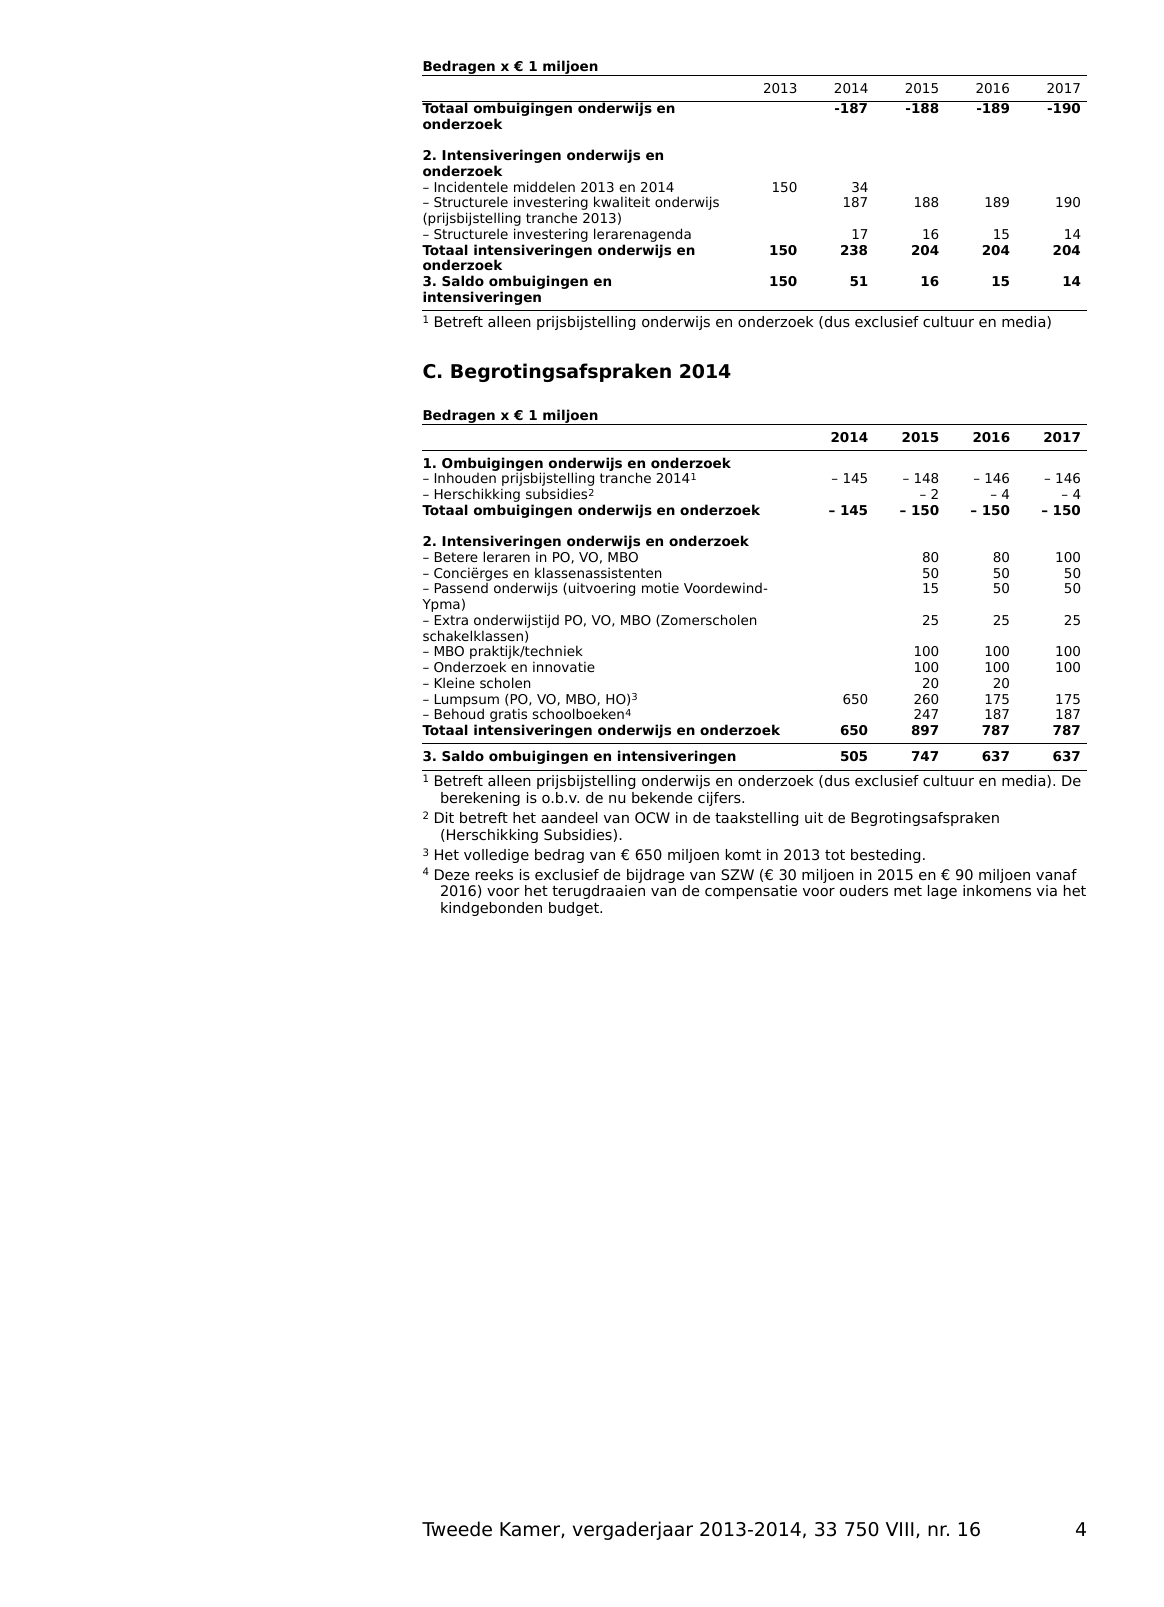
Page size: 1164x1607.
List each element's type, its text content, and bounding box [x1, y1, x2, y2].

table_cell 637 [945, 744, 1016, 769]
table_cell [803, 519, 874, 534]
table_cell [874, 534, 945, 550]
table_cell 20 [874, 676, 945, 691]
table_cell [803, 534, 874, 550]
table_cell [803, 660, 874, 676]
table_cell 787 [945, 723, 1016, 743]
table_cell 2013 [732, 76, 803, 101]
table_cell [1016, 519, 1087, 534]
table_cell 50 [874, 566, 945, 581]
table_cell 1. Ombuigingen onderwijs en onderzoek [422, 451, 803, 471]
table_cell 1 Betreft alleen prijsbijstelling onderwijs en onderzoek (dus exclusief cultuur en media). De berekening is o.b.v. de nu bekende cijfers. 2 Dit betreft het aandeel van OCW in de taakstelling uit de Begrotingsafspraken (Herschikking Subsidies). 3 Het volledige bedrag van € 650 miljoen komt in 2013 tot besteding. 4 Deze reeks is exclusief de bijdrage van SZW (€ 30 miljoen in 2015 en € 90 miljoen vanaf 2016) voor het terugdraaien van de compensatie voor ouders met lage inkomens via het kindgebonden budget. [422, 771, 1087, 917]
table_cell 2. Intensiveringen onderwijs en onderzoek [422, 534, 803, 550]
table_cell [422, 76, 732, 101]
table_header Bedragen x € 1 miljoen [422, 408, 1087, 424]
table_cell 187 [945, 707, 1016, 723]
table_cell 2. Intensiveringen onderwijs en onderzoek [422, 148, 732, 179]
table_cell [874, 519, 945, 534]
table_cell [732, 195, 803, 227]
table_cell [945, 519, 1016, 534]
table_cell – Herschikking subsidies2 [422, 487, 803, 503]
table_cell [803, 613, 874, 644]
table_cell [803, 133, 874, 148]
table_cell 175 [1016, 691, 1087, 707]
table_cell – Inhouden prijsbijstelling tranche 20141 [422, 471, 803, 487]
table_cell – 145 [803, 503, 874, 518]
table_cell [803, 451, 874, 471]
table_cell 204 [945, 243, 1016, 274]
table_header Bedragen x € 1 miljoen [422, 59, 1087, 75]
table_cell 15 [945, 274, 1016, 310]
table_cell [945, 133, 1016, 148]
table_cell Totaal intensiveringen onderwijs en onderzoek [422, 723, 803, 743]
table_cell – Betere leraren in PO, VO, MBO [422, 550, 803, 566]
table_cell [874, 133, 945, 148]
table_cell – 148 [874, 471, 945, 487]
table_cell [422, 133, 732, 148]
table_cell 14 [1016, 274, 1087, 310]
table_cell [803, 148, 874, 179]
table_cell 150 [732, 274, 803, 310]
subtitle C. Begrotingsafspraken 2014 [422, 361, 1087, 383]
table_cell – 2 [874, 487, 945, 503]
table_cell 25 [945, 613, 1016, 644]
table_cell 100 [945, 644, 1016, 660]
table_cell 16 [874, 227, 945, 242]
table_cell 650 [803, 691, 874, 707]
table_cell 50 [945, 581, 1016, 613]
table_cell – MBO praktijk/techniek [422, 644, 803, 660]
table_cell Totaal intensiveringen onderwijs en onderzoek [422, 243, 732, 274]
table_cell – Lumpsum (PO, VO, MBO, HO)3 [422, 691, 803, 707]
table_cell 150 [732, 180, 803, 195]
table_cell [945, 180, 1016, 195]
table_cell 2014 [803, 76, 874, 101]
table_cell 51 [803, 274, 874, 310]
table_cell 50 [945, 566, 1016, 581]
table_cell – 4 [1016, 487, 1087, 503]
table_cell [732, 148, 803, 179]
table_cell [803, 566, 874, 581]
table_cell [945, 534, 1016, 550]
table_cell [1016, 180, 1087, 195]
table_cell 50 [1016, 566, 1087, 581]
table_cell 187 [1016, 707, 1087, 723]
table_cell – 150 [874, 503, 945, 518]
table_cell [1016, 148, 1087, 179]
table_cell 100 [1016, 644, 1087, 660]
table_cell – 146 [1016, 471, 1087, 487]
table_cell 3. Saldo ombuigingen en intensiveringen [422, 274, 732, 310]
table_cell – Passend onderwijs (uitvoering motie Voordewind-Ypma) [422, 581, 803, 613]
table_cell 2015 [874, 425, 945, 450]
table_cell 50 [1016, 581, 1087, 613]
table_cell [1016, 451, 1087, 471]
table_cell 15 [945, 227, 1016, 242]
table_cell [422, 425, 803, 450]
table_cell – Extra onderwijstijd PO, VO, MBO (Zomerscholen schakelklassen) [422, 613, 803, 644]
table_cell – Incidentele middelen 2013 en 2014 [422, 180, 732, 195]
table_cell 1 Betreft alleen prijsbijstelling onderwijs en onderzoek (dus exclusief cultuur en media) [422, 311, 1087, 331]
table_cell Totaal ombuigingen onderwijs en onderzoek [422, 102, 732, 132]
table_cell – 4 [945, 487, 1016, 503]
table_cell 2016 [945, 425, 1016, 450]
table_cell 25 [874, 613, 945, 644]
table_cell 897 [874, 723, 945, 743]
table_cell 100 [874, 644, 945, 660]
table_cell – 150 [945, 503, 1016, 518]
table_cell 247 [874, 707, 945, 723]
table_cell [874, 451, 945, 471]
table_cell [874, 180, 945, 195]
table_cell 17 [803, 227, 874, 242]
table_cell 2014 [803, 425, 874, 450]
table_cell [732, 133, 803, 148]
table_cell 650 [803, 723, 874, 743]
table_cell 150 [732, 243, 803, 274]
table_cell 189 [945, 195, 1016, 227]
table_cell 100 [1016, 660, 1087, 676]
table_cell [803, 676, 874, 691]
table_cell 15 [874, 581, 945, 613]
table_cell 3. Saldo ombuigingen en intensiveringen [422, 744, 803, 769]
table_cell [874, 148, 945, 179]
table_cell – 146 [945, 471, 1016, 487]
table_cell 747 [874, 744, 945, 769]
table_cell [732, 102, 803, 132]
table_cell [1016, 133, 1087, 148]
table_cell [803, 487, 874, 503]
table_cell – 150 [1016, 503, 1087, 518]
table_cell [1016, 534, 1087, 550]
table_cell [945, 148, 1016, 179]
table_cell -189 [945, 102, 1016, 132]
table_cell [732, 227, 803, 242]
table_cell 80 [874, 550, 945, 566]
table_cell [422, 519, 803, 534]
table_cell 204 [1016, 243, 1087, 274]
table_cell – Onderzoek en innovatie [422, 660, 803, 676]
table_cell 25 [1016, 613, 1087, 644]
table_cell Totaal ombuigingen onderwijs en onderzoek [422, 503, 803, 518]
table_cell 260 [874, 691, 945, 707]
table_cell 637 [1016, 744, 1087, 769]
table_cell -188 [874, 102, 945, 132]
table_cell 238 [803, 243, 874, 274]
table_cell – Behoud gratis schoolboeken4 [422, 707, 803, 723]
table_cell 100 [874, 660, 945, 676]
table_cell 2016 [945, 76, 1016, 101]
table_cell [803, 550, 874, 566]
table_cell – Structurele investering kwaliteit onderwijs (prijsbijstelling tranche 2013) [422, 195, 732, 227]
table_cell 2017 [1016, 425, 1087, 450]
table_cell [803, 581, 874, 613]
table_cell -190 [1016, 102, 1087, 132]
table_cell 188 [874, 195, 945, 227]
table_cell 187 [803, 195, 874, 227]
table_cell 14 [1016, 227, 1087, 242]
table_cell 16 [874, 274, 945, 310]
table_cell 787 [1016, 723, 1087, 743]
table_cell 190 [1016, 195, 1087, 227]
table_cell 100 [1016, 550, 1087, 566]
table_cell – Structurele investering lerarenagenda [422, 227, 732, 242]
table_cell – 145 [803, 471, 874, 487]
table_cell 204 [874, 243, 945, 274]
table_cell [1016, 676, 1087, 691]
table_cell 34 [803, 180, 874, 195]
table_cell 175 [945, 691, 1016, 707]
table_cell 2017 [1016, 76, 1087, 101]
table_cell -187 [803, 102, 874, 132]
table_cell [803, 707, 874, 723]
table_cell 100 [945, 660, 1016, 676]
table_cell 20 [945, 676, 1016, 691]
table_cell – Kleine scholen [422, 676, 803, 691]
table_cell 80 [945, 550, 1016, 566]
table_cell 2015 [874, 76, 945, 101]
table_cell [945, 451, 1016, 471]
table_cell [803, 644, 874, 660]
table_cell – Conciërges en klassenassistenten [422, 566, 803, 581]
table_cell 505 [803, 744, 874, 769]
